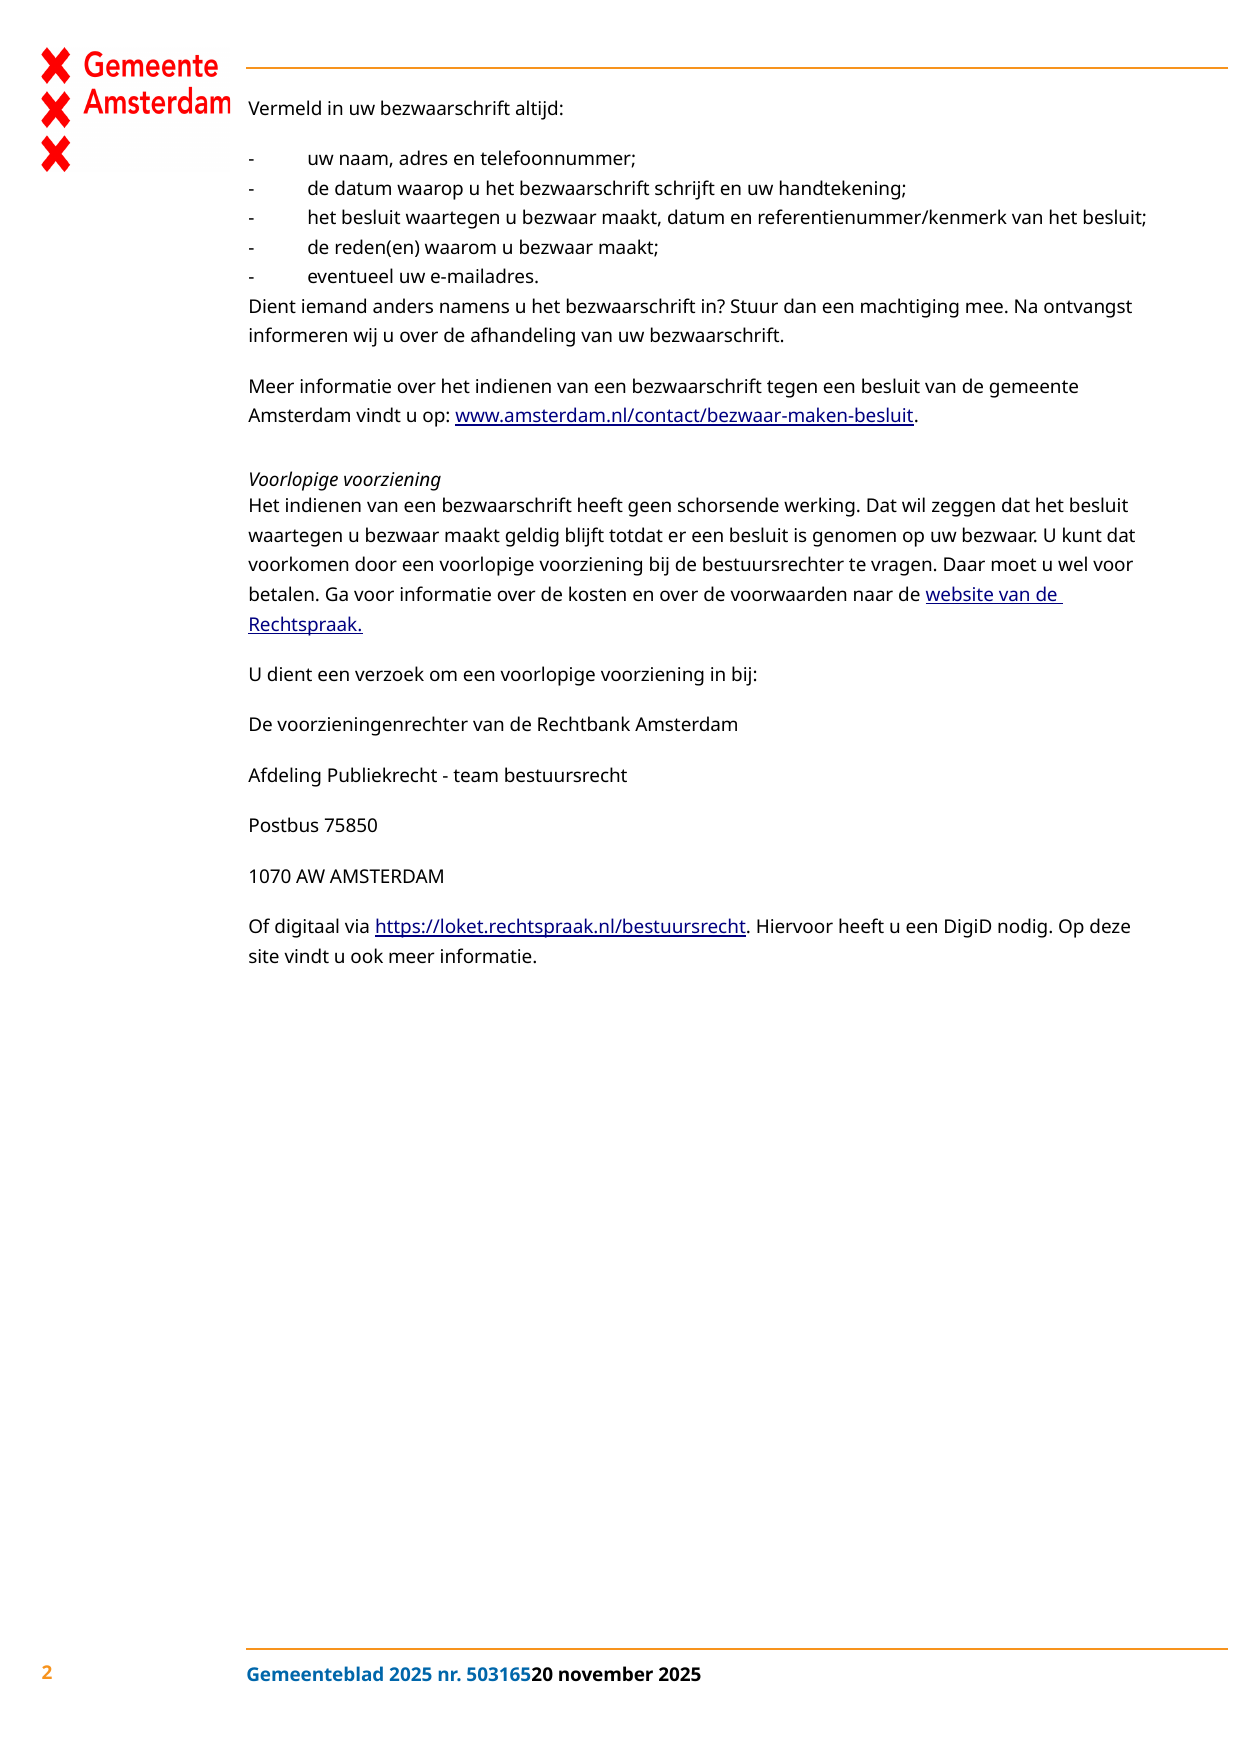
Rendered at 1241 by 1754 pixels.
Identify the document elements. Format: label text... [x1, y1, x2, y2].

list eventueel uw e-mailadres. [248, 263, 1152, 289]
text Afdeling Publiekrecht - team bestuursrecht [248, 762, 1152, 788]
text Het indienen van een bezwaarschrift heeft geen schorsende werking. Dat wil zeggen dat het besluit waartegen u bezwaar maakt geldig blijft totdat er een besluit is genomen op uw bezwaar. U kunt dat voorkomen door een voorlopige voorziening bij de bestuursrechter te vragen. Daar moet u wel voor betalen. Ga voor informatie over de kosten en over de voorwaarden naar de website van de Rechtspraak. [248, 492, 1152, 636]
text U dient een verzoek om een voorlopige voorziening in bij: [248, 661, 1152, 687]
list het besluit waartegen u bezwaar maakt, datum en referentienummer/kenmerk van het besluit; [248, 204, 1152, 230]
text Of digitaal via https://loket.rechtspraak.nl/bestuursrecht. Hiervoor heeft u een DigiD nodig. Op deze site vindt u ook meer informatie. [248, 913, 1152, 968]
list de reden(en) waarom u bezwaar maakt; [248, 234, 1152, 260]
list de datum waarop u het bezwaarschrift schrijft en uw handtekening; [248, 175, 1152, 201]
text Postbus 75850 [248, 812, 1152, 838]
text Dient iemand anders namens u het bezwaarschrift in? Stuur dan een machtiging mee. Na ontvangst informeren wij u over de afhandeling van uw bezwaarschrift. [248, 293, 1152, 348]
list uw naam, adres en telefoonnummer; [248, 145, 1152, 171]
text Meer informatie over het indienen van een bezwaarschrift tegen een besluit van de gemeente Amsterdam vindt u op: www.amsterdam.nl/contact/bezwaar-maken-besluit. [248, 373, 1152, 428]
text De voorzieningenrechter van de Rechtbank Amsterdam [248, 712, 1152, 737]
text Vermeld in uw bezwaarschrift altijd: [248, 95, 1152, 121]
text Voorlopige voorziening [248, 467, 1152, 492]
picture [41, 47, 231, 172]
text 1070 AW AMSTERDAM [248, 863, 1152, 888]
